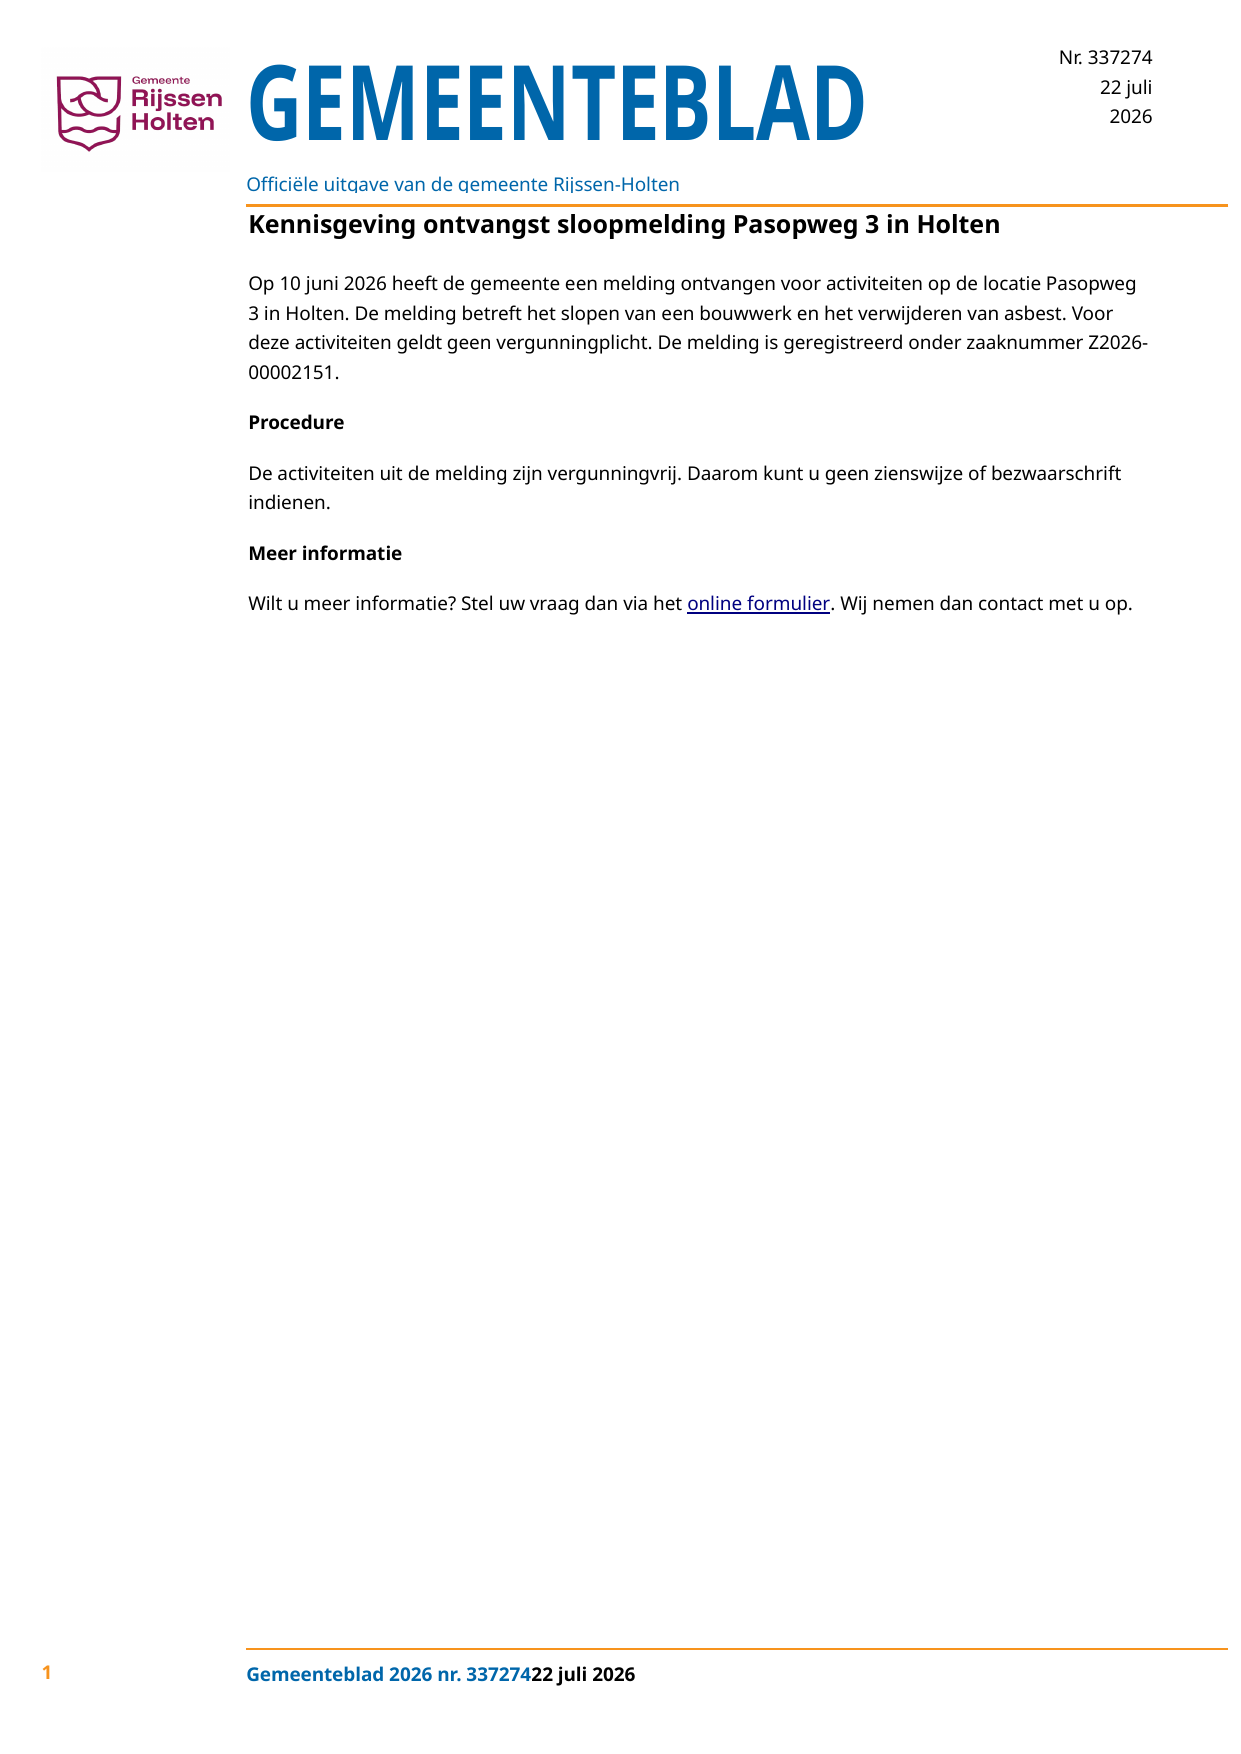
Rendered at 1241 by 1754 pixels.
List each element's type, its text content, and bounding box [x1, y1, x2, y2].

text Meer informatie [248, 540, 1152, 566]
text Wilt u meer informatie? Stel uw vraag dan via het online formulier. Wij nemen dan contact met u op. [248, 590, 1152, 616]
text Kennisgeving ontvangst sloopmelding Pasopweg 3 in Holten [248, 207, 1152, 241]
text Op 10 juni 2026 heeft de gemeente een melding ontvangen voor activiteiten op de locatie Pasopweg 3 in Holten. De melding betreft het slopen van een bouwwerk en het verwijderen van asbest. Voor deze activiteiten geldt geen vergunningplicht. De melding is geregistreerd onder zaaknummer Z2026-00002151. [248, 270, 1152, 385]
picture [41, 47, 231, 172]
text De activiteiten uit de melding zijn vergunningvrij. Daarom kunt u geen zienswijze of bezwaarschrift indienen. [248, 460, 1152, 515]
text Procedure [248, 409, 1152, 435]
